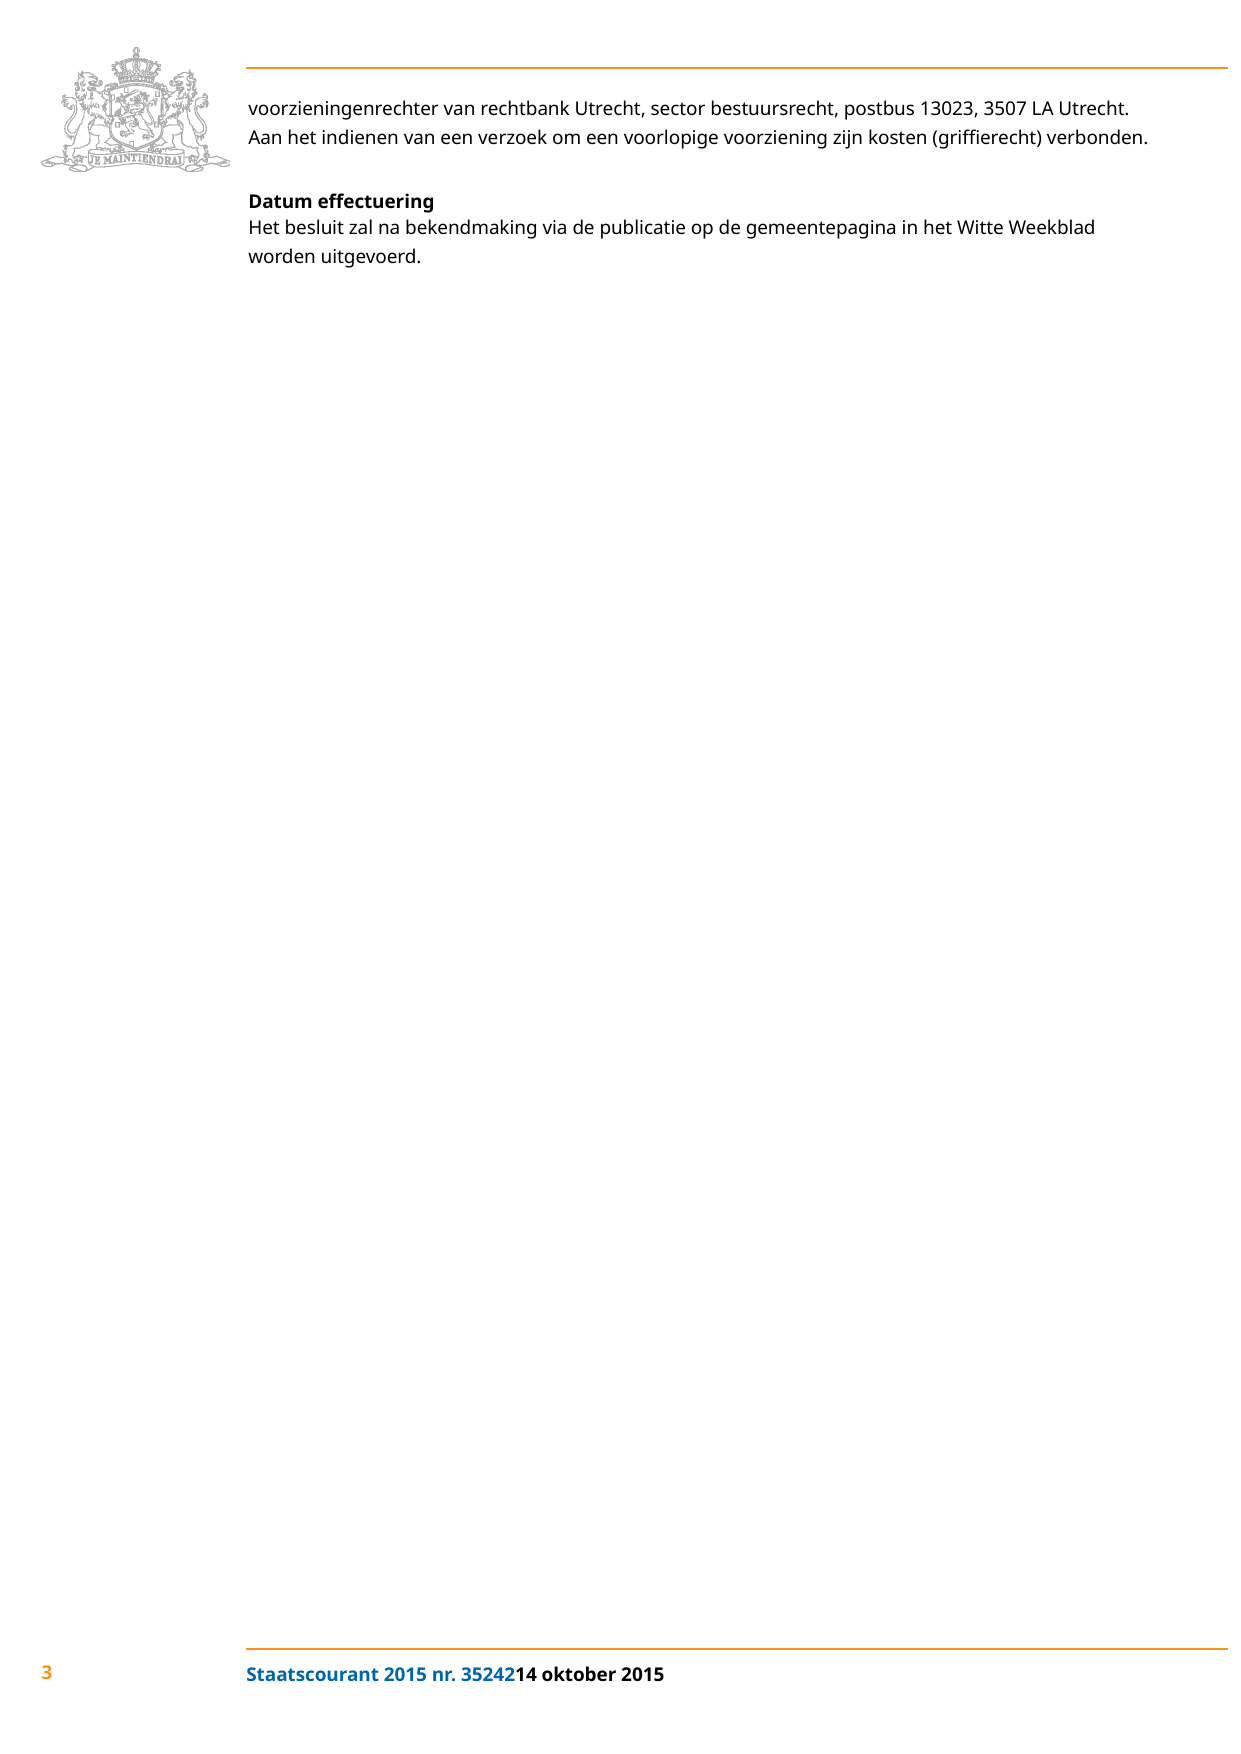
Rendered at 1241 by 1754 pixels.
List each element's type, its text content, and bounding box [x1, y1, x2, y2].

text voorzieningenrechter van rechtbank Utrecht, sector bestuursrecht, postbus 13023, 3507 LA Utrecht. Aan het indienen van een verzoek om een voorlopige voorziening zijn kosten (griffierecht) verbonden. [248, 95, 1152, 150]
picture [41, 47, 231, 172]
text Het besluit zal na bekendmaking via de publicatie op de gemeentepagina in het Witte Weekblad worden uitgevoerd. [248, 214, 1152, 269]
text Datum effectuering [248, 188, 1152, 214]
